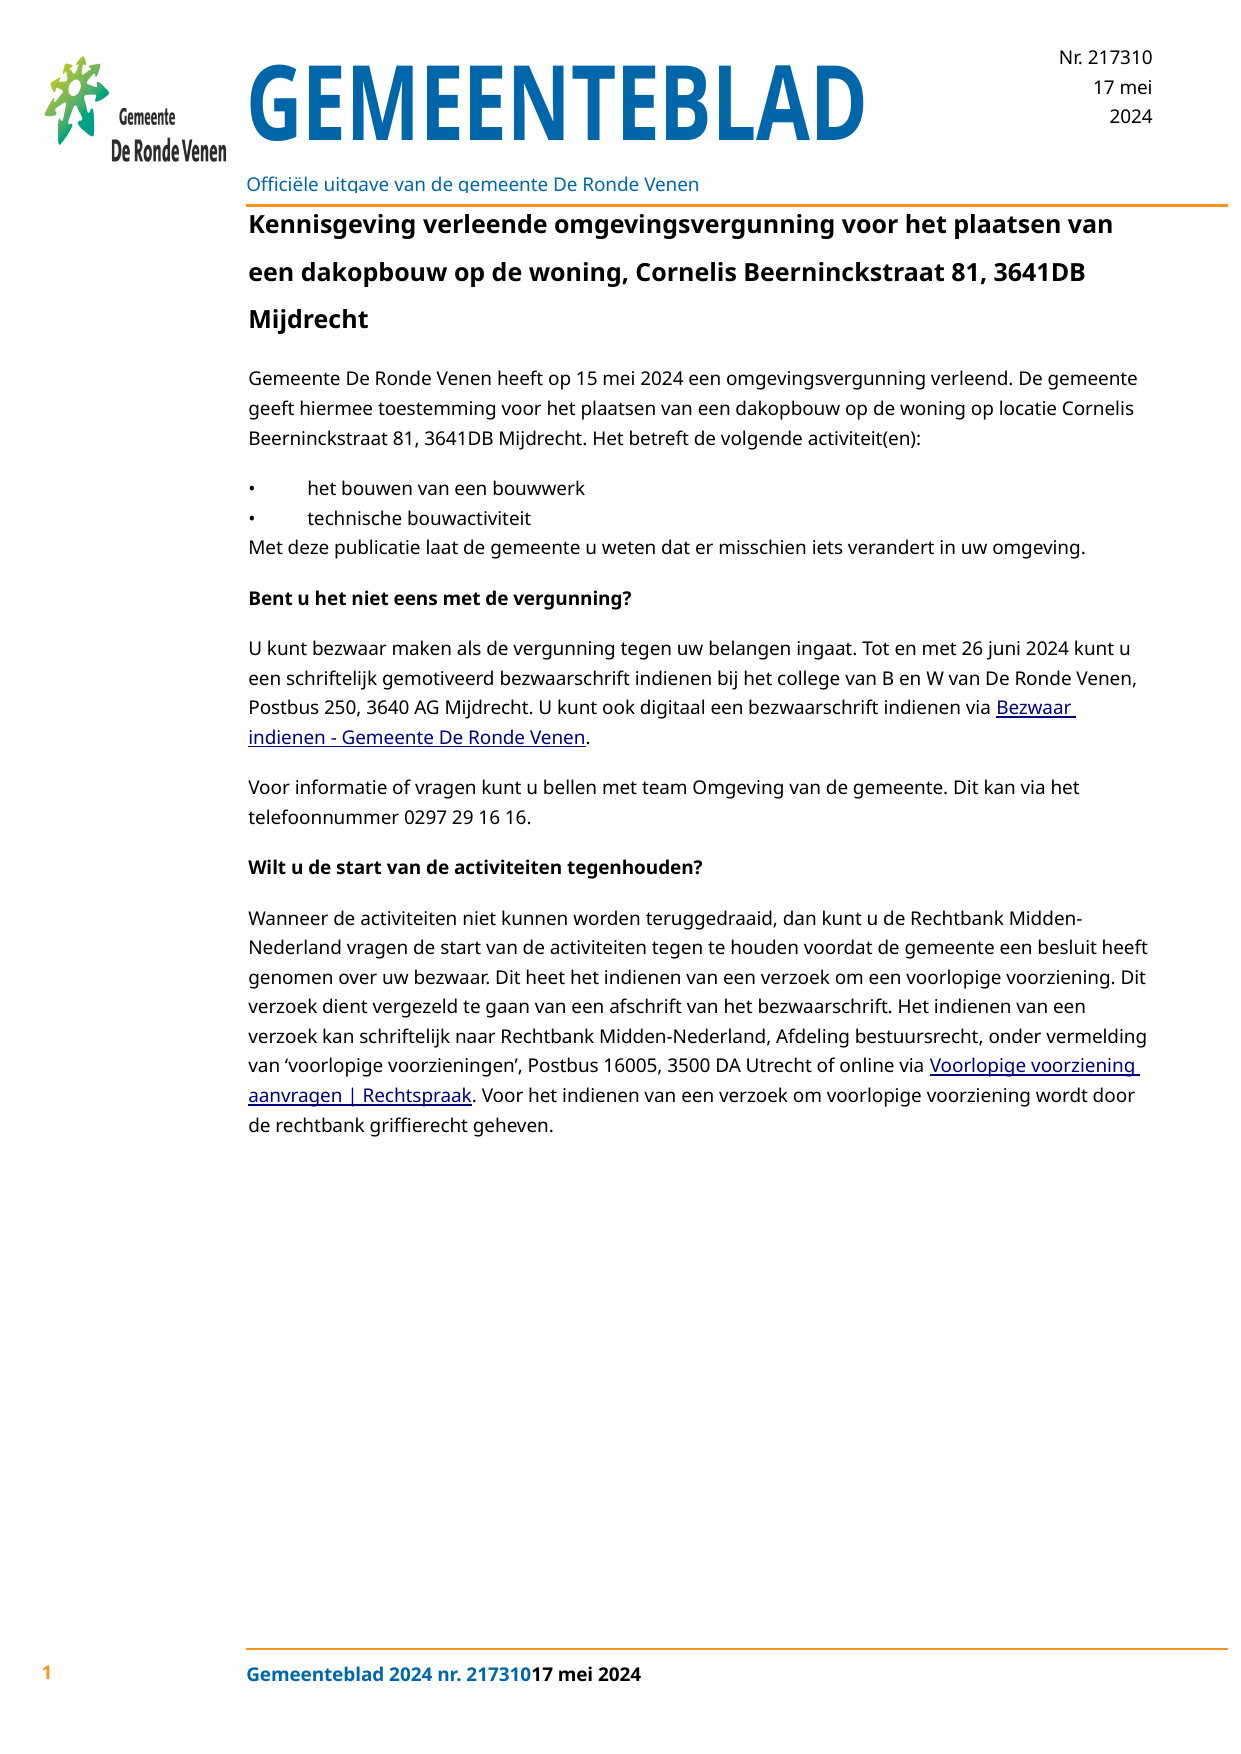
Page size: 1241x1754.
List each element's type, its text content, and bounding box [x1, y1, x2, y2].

text Wanneer de activiteiten niet kunnen worden teruggedraaid, dan kunt u de Rechtbank Midden-Nederland vragen de start van de activiteiten tegen te houden voordat de gemeente een besluit heeft genomen over uw bezwaar. Dit heet het indienen van een verzoek om een voorlopige voorziening. Dit verzoek dient vergezeld te gaan van een afschrift van het bezwaarschrift. Het indienen van een verzoek kan schriftelijk naar Rechtbank Midden-Nederland, Afdeling bestuursrecht, onder vermelding van ‘voorlopige voorzieningen’, Postbus 16005, 3500 DA Utrecht of online via Voorlopige voorziening aanvragen | Rechtspraak. Voor het indienen van een verzoek om voorlopige voorziening wordt door de rechtbank griffierecht geheven. [248, 905, 1152, 1137]
text Bent u het niet eens met de vergunning? [248, 585, 1152, 610]
picture [41, 47, 231, 172]
text Met deze publicatie laat de gemeente u weten dat er misschien iets verandert in uw omgeving. [248, 534, 1152, 560]
text Wilt u de start van de activiteiten tegenhouden? [248, 854, 1152, 880]
list technische bouwactiviteit [248, 505, 1152, 530]
list het bouwen van een bouwwerk [248, 475, 1152, 501]
text Voor informatie of vragen kunt u bellen met team Omgeving van de gemeente. Dit kan via het telefoonnummer 0297 29 16 16. [248, 774, 1152, 829]
text U kunt bezwaar maken als de vergunning tegen uw belangen ingaat. Tot en met 26 juni 2024 kunt u een schriftelijk gemotiveerd bezwaarschrift indienen bij het college van B en W van De Ronde Venen, Postbus 250, 3640 AG Mijdrecht. U kunt ook digitaal een bezwaarschrift indienen via Bezwaar indienen - Gemeente De Ronde Venen. [248, 635, 1152, 749]
text Gemeente De Ronde Venen heeft op 15 mei 2024 een omgevingsvergunning verleend. De gemeente geeft hiermee toestemming voor het plaatsen van een dakopbouw op de woning op locatie Cornelis Beerninckstraat 81, 3641DB Mijdrecht. Het betreft de volgende activiteit(en): [248, 366, 1152, 450]
text Kennisgeving verleende omgevingsvergunning voor het plaatsen van een dakopbouw op de woning, Cornelis Beerninckstraat 81, 3641DB Mijdrecht [248, 207, 1152, 336]
